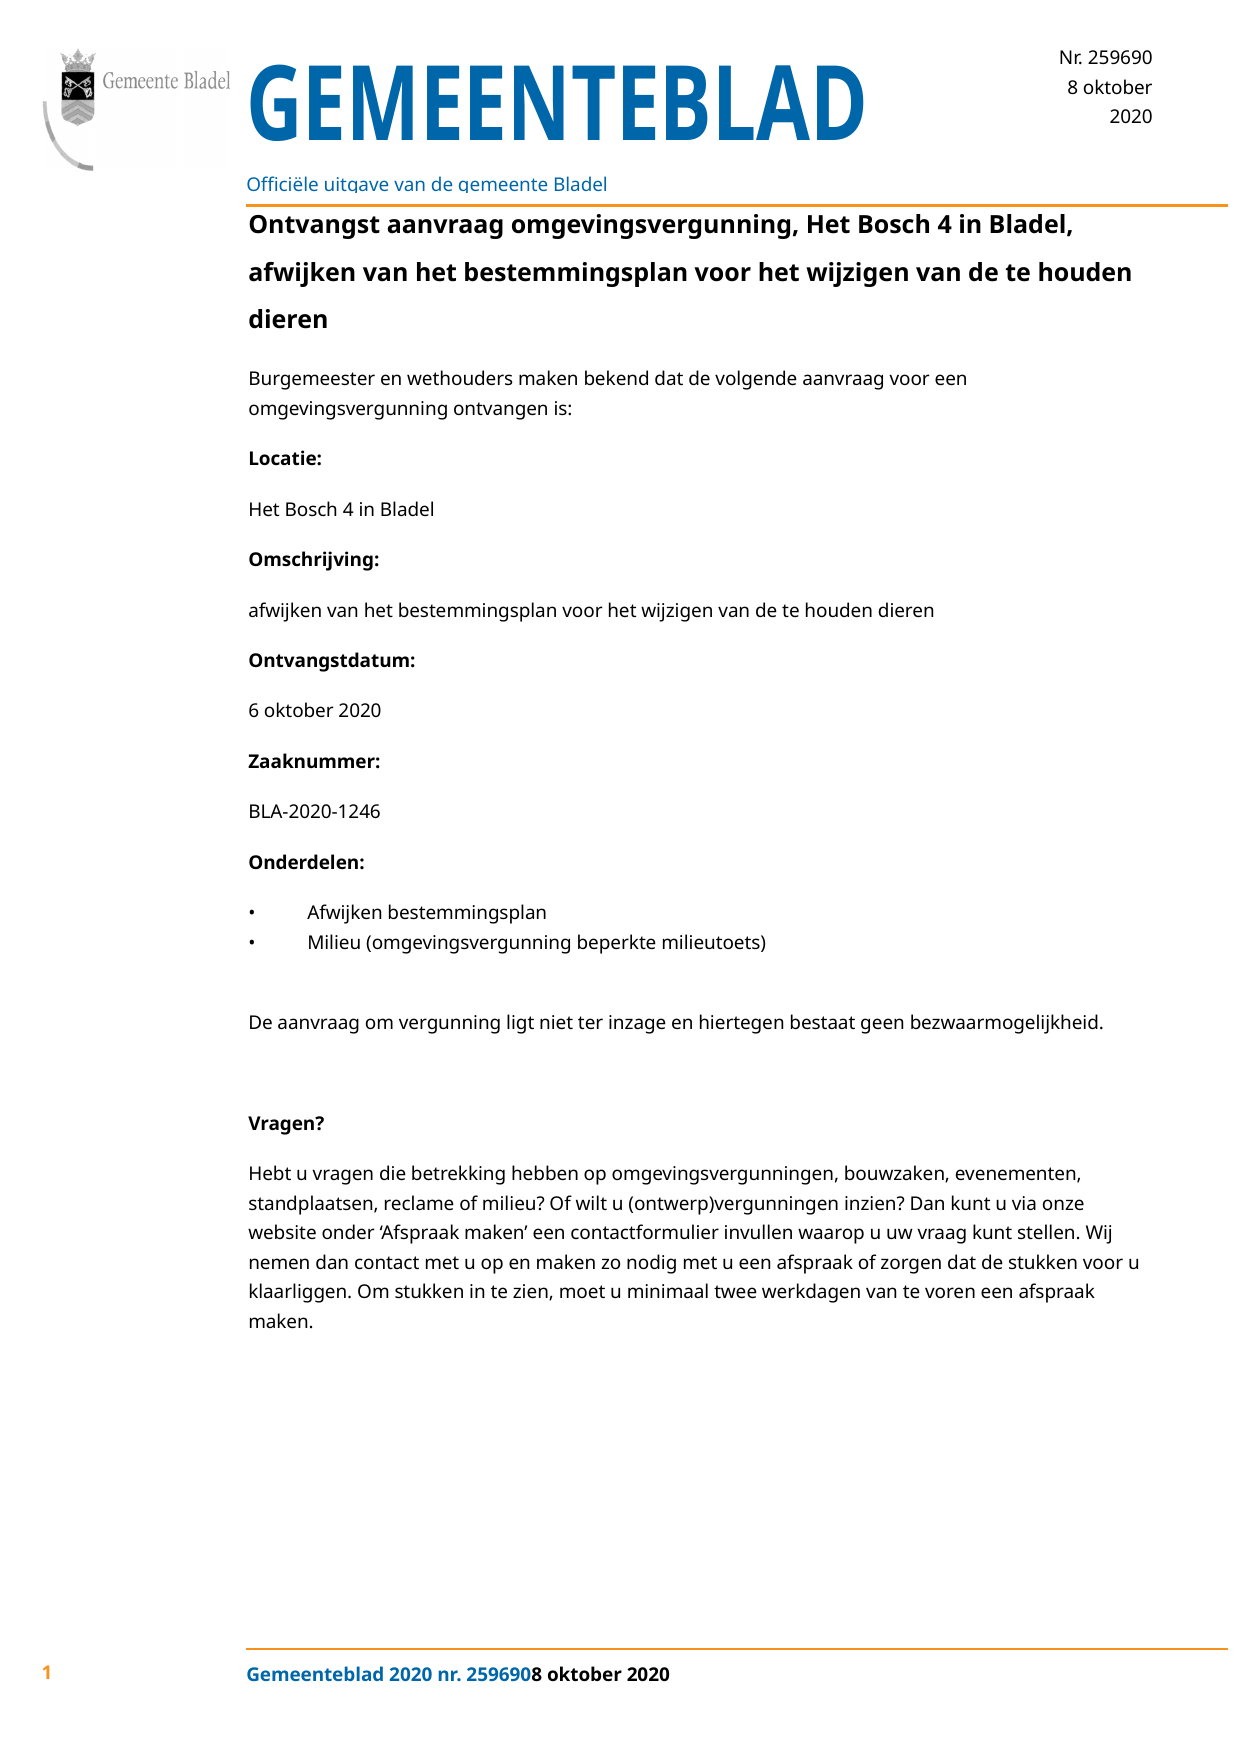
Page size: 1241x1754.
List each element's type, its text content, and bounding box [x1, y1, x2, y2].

text 6 oktober 2020 [248, 698, 1152, 723]
text Locatie: [248, 446, 1152, 471]
list Afwijken bestemmingsplan [248, 899, 1152, 925]
text Zaaknummer: [248, 748, 1152, 774]
text afwijken van het bestemmingsplan voor het wijzigen van de te houden dieren [248, 597, 1152, 622]
text Vragen? [248, 1110, 1152, 1135]
text Ontvangstdatum: [248, 647, 1152, 673]
text BLA-2020-1246 [248, 798, 1152, 824]
text Het Bosch 4 in Bladel [248, 496, 1152, 522]
picture [41, 47, 231, 172]
text Hebt u vragen die betrekking hebben op omgevingsvergunningen, bouwzaken, evenementen, standplaatsen, reclame of milieu? Of wilt u (ontwerp)vergunningen inzien? Dan kunt u via onze website onder ‘Afspraak maken’ een contactformulier invullen waarop u uw vraag kunt stellen. Wij nemen dan contact met u op en maken zo nodig met u een afspraak of zorgen dat de stukken voor u klaarliggen. Om stukken in te zien, moet u minimaal twee werkdagen van te voren een afspraak maken. [248, 1160, 1152, 1334]
text Omschrijving: [248, 546, 1152, 572]
text Burgemeester en wethouders maken bekend dat de volgende aanvraag voor een omgevingsvergunning ontvangen is: [248, 366, 1152, 421]
list Milieu (omgevingsvergunning beperkte milieutoets) [248, 929, 1152, 954]
text De aanvraag om vergunning ligt niet ter inzage en hiertegen bestaat geen bezwaarmogelijkheid. [248, 1009, 1152, 1034]
text Ontvangst aanvraag omgevingsvergunning, Het Bosch 4 in Bladel, afwijken van het bestemmingsplan voor het wijzigen van de te houden dieren [248, 207, 1152, 336]
text Onderdelen: [248, 849, 1152, 874]
